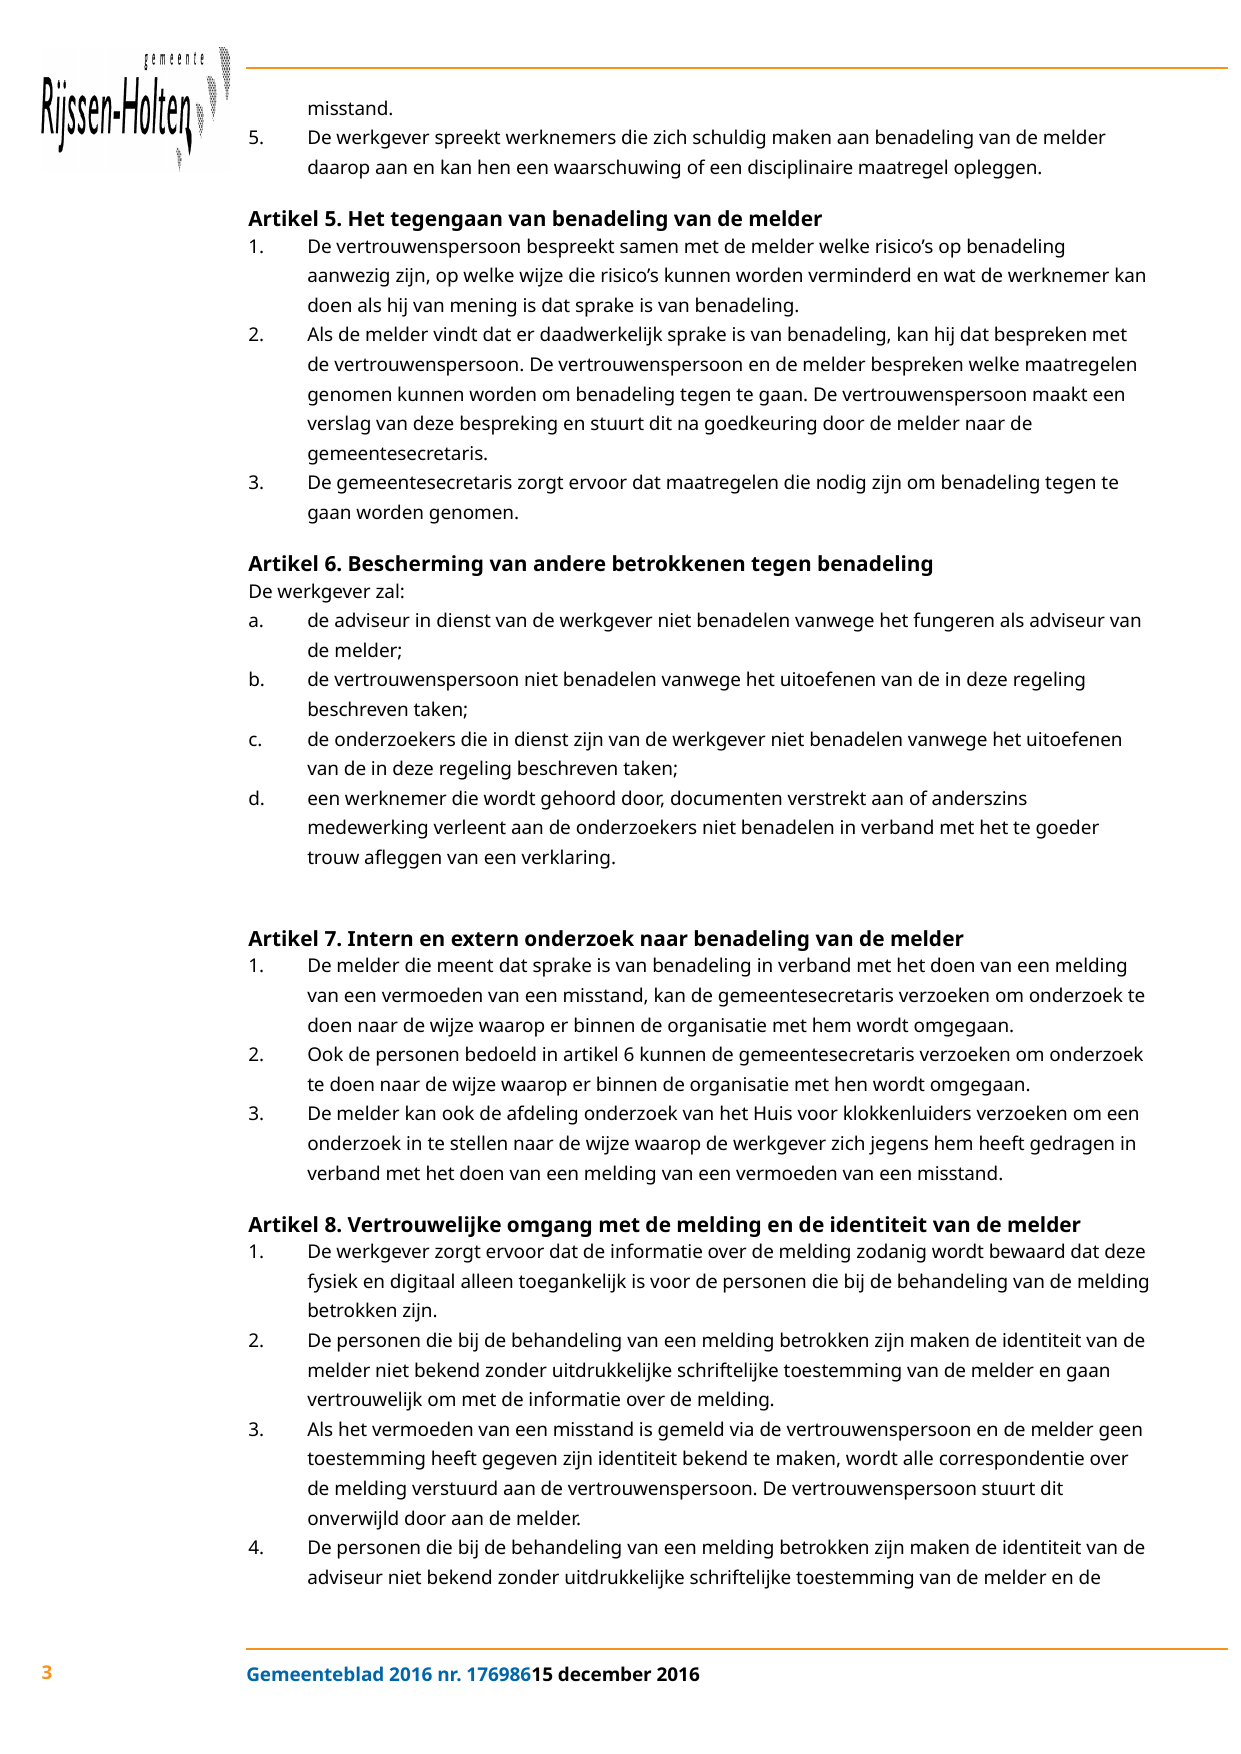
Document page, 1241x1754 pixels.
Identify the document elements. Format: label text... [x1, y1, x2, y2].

list De vertrouwenspersoon bespreekt samen met de melder welke risico’s op benadeling aanwezig zijn, op welke wijze die risico’s kunnen worden verminderd en wat de werknemer kan doen als hij van mening is dat sprake is van benadeling. [248, 233, 1152, 318]
text Artikel 7. Intern en extern onderzoek naar benadeling van de melder [248, 924, 1152, 953]
list misstand. [248, 95, 1152, 121]
list Als de melder vindt dat er daadwerkelijk sprake is van benadeling, kan hij dat bespreken met de vertrouwenspersoon. De vertrouwenspersoon en de melder bespreken welke maatregelen genomen kunnen worden om benadeling tegen te gaan. De vertrouwenspersoon maakt een verslag van deze bespreking en stuurt dit na goedkeuring door de melder naar de gemeentesecretaris. [248, 322, 1152, 466]
list De werkgever zorgt ervoor dat de informatie over de melding zodanig wordt bewaard dat deze fysiek en digitaal alleen toegankelijk is voor de personen die bij de behandeling van de melding betrokken zijn. [248, 1238, 1152, 1323]
list De gemeentesecretaris zorgt ervoor dat maatregelen die nodig zijn om benadeling tegen te gaan worden genomen. [248, 469, 1152, 525]
list de vertrouwenspersoon niet benadelen vanwege het uitoefenen van de in deze regeling beschreven taken; [248, 667, 1152, 722]
text Artikel 5. Het tegengaan van benadeling van de melder [248, 204, 1152, 233]
list de onderzoekers die in dienst zijn van de werkgever niet benadelen vanwege het uitoefenen van de in deze regeling beschreven taken; [248, 726, 1152, 781]
picture [41, 47, 231, 172]
list de adviseur in dienst van de werkgever niet benadelen vanwege het fungeren als adviseur van de melder; [248, 607, 1152, 663]
list De personen die bij de behandeling van een melding betrokken zijn maken de identiteit van de adviseur niet bekend zonder uitdrukkelijke schriftelijke toestemming van de melder en de [248, 1534, 1152, 1590]
list De melder die meent dat sprake is van benadeling in verband met het doen van een melding van een vermoeden van een misstand, kan de gemeentesecretaris verzoeken om onderzoek te doen naar de wijze waarop er binnen de organisatie met hem wordt omgegaan. [248, 953, 1152, 1037]
list Ook de personen bedoeld in artikel 6 kunnen de gemeentesecretaris verzoeken om onderzoek te doen naar de wijze waarop er binnen de organisatie met hen wordt omgegaan. [248, 1041, 1152, 1097]
list Als het vermoeden van een misstand is gemeld via de vertrouwenspersoon en de melder geen toestemming heeft gegeven zijn identiteit bekend te maken, wordt alle correspondentie over de melding verstuurd aan de vertrouwenspersoon. De vertrouwenspersoon stuurt dit onverwijld door aan de melder. [248, 1416, 1152, 1531]
text De werkgever zal: [248, 578, 1152, 604]
text Artikel 8. Vertrouwelijke omgang met de melding en de identiteit van de melder [248, 1210, 1152, 1238]
list De melder kan ook de afdeling onderzoek van het Huis voor klokkenluiders verzoeken om een onderzoek in te stellen naar de wijze waarop de werkgever zich jegens hem heeft gedragen in verband met het doen van een melding van een vermoeden van een misstand. [248, 1101, 1152, 1185]
list De personen die bij de behandeling van een melding betrokken zijn maken de identiteit van de melder niet bekend zonder uitdrukkelijke schriftelijke toestemming van de melder en gaan vertrouwelijk om met de informatie over de melding. [248, 1327, 1152, 1412]
list De werkgever spreekt werknemers die zich schuldig maken aan benadeling van de melder daarop aan en kan hen een waarschuwing of een disciplinaire maatregel opleggen. [248, 124, 1152, 180]
list een werknemer die wordt gehoord door, documenten verstrekt aan of anderszins medewerking verleent aan de onderzoekers niet benadelen in verband met het te goeder trouw afleggen van een verklaring. [248, 785, 1152, 870]
text Artikel 6. Bescherming van andere betrokkenen tegen benadeling [248, 549, 1152, 578]
